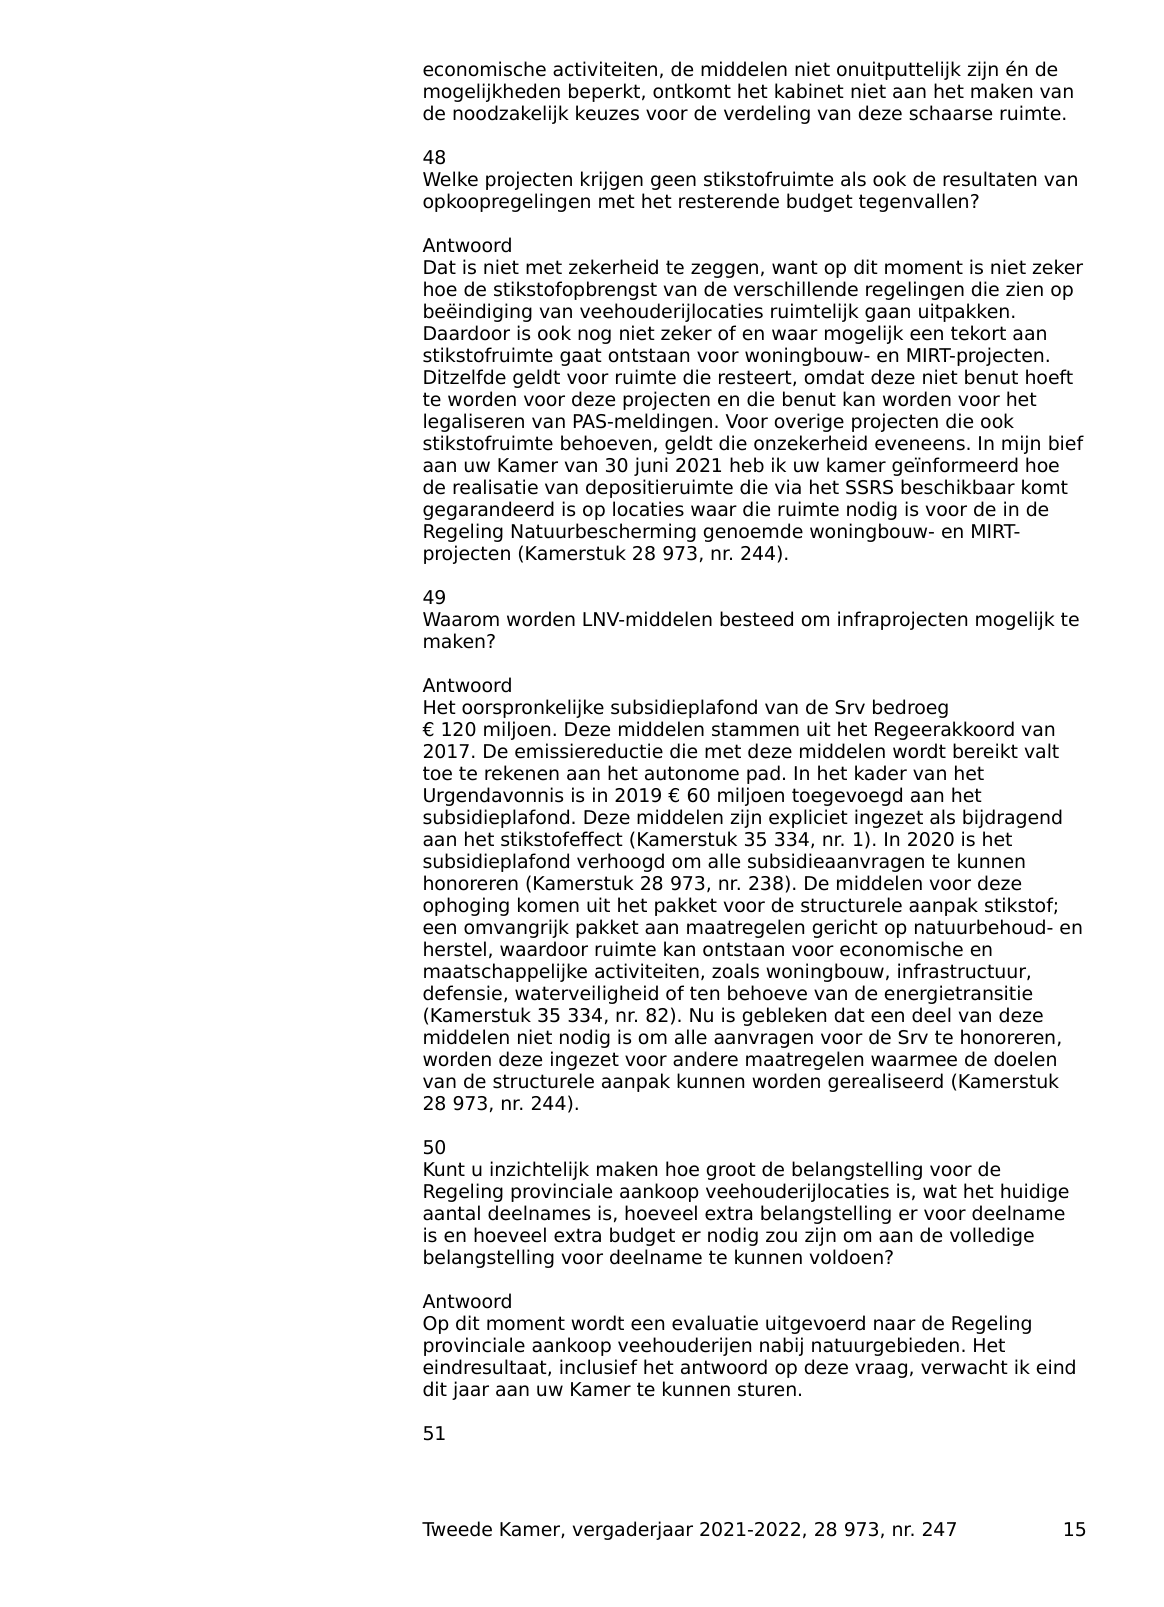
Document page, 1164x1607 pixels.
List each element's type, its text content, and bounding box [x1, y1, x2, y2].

text 49 [422, 587, 1087, 609]
text Antwoord [422, 1291, 1087, 1313]
text Antwoord [422, 675, 1087, 697]
text 50 [422, 1137, 1087, 1159]
text Waarom worden LNV-middelen besteed om infraprojecten mogelijk te maken? [422, 609, 1087, 653]
text 48 [422, 147, 1087, 169]
text 51 [422, 1423, 1087, 1445]
text Dat is niet met zekerheid te zeggen, want op dit moment is niet zeker hoe de stikstofopbrengst van de verschillende regelingen die zien op beëindiging van veehouderijlocaties ruimtelijk gaan uitpakken. Daardoor is ook nog niet zeker of en waar mogelijk een tekort aan stikstofruimte gaat ontstaan voor woningbouw- en MIRT-projecten. Ditzelfde geldt voor ruimte die resteert, omdat deze niet benut hoeft te worden voor deze projecten en die benut kan worden voor het legaliseren van PAS-meldingen. Voor overige projecten die ook stikstofruimte behoeven, geldt die onzekerheid eveneens. In mijn bief aan uw Kamer van 30 juni 2021 heb ik uw kamer geïnformeerd hoe de realisatie van depositieruimte die via het SSRS beschikbaar komt gegarandeerd is op locaties waar die ruimte nodig is voor de in de Regeling Natuurbescherming genoemde woningbouw- en MIRT-projecten (Kamerstuk 28 973, nr. 244). [422, 257, 1087, 565]
text Kunt u inzichtelijk maken hoe groot de belangstelling voor de Regeling provinciale aankoop veehouderijlocaties is, wat het huidige aantal deelnames is, hoeveel extra belangstelling er voor deelname is en hoeveel extra budget er nodig zou zijn om aan de volledige belangstelling voor deelname te kunnen voldoen? [422, 1159, 1087, 1269]
text Antwoord [422, 235, 1087, 257]
text Welke projecten krijgen geen stikstofruimte als ook de resultaten van opkoopregelingen met het resterende budget tegenvallen? [422, 169, 1087, 213]
text economische activiteiten, de middelen niet onuitputtelijk zijn én de mogelijkheden beperkt, ontkomt het kabinet niet aan het maken van de noodzakelijk keuzes voor de verdeling van deze schaarse ruimte. [422, 59, 1087, 125]
text Het oorspronkelijke subsidieplafond van de Srv bedroeg € 120 miljoen. Deze middelen stammen uit het Regeerakkoord van 2017. De emissiereductie die met deze middelen wordt bereikt valt toe te rekenen aan het autonome pad. In het kader van het Urgendavonnis is in 2019 € 60 miljoen toegevoegd aan het subsidieplafond. Deze middelen zijn expliciet ingezet als bijdragend aan het stikstofeffect (Kamerstuk 35 334, nr. 1). In 2020 is het subsidieplafond verhoogd om alle subsidieaanvragen te kunnen honoreren (Kamerstuk 28 973, nr. 238). De middelen voor deze ophoging komen uit het pakket voor de structurele aanpak stikstof; een omvangrijk pakket aan maatregelen gericht op natuurbehoud- en herstel, waardoor ruimte kan ontstaan voor economische en maatschappelijke activiteiten, zoals woningbouw, infrastructuur, defensie, waterveiligheid of ten behoeve van de energietransitie (Kamerstuk 35 334, nr. 82). Nu is gebleken dat een deel van deze middelen niet nodig is om alle aanvragen voor de Srv te honoreren, worden deze ingezet voor andere maatregelen waarmee de doelen van de structurele aanpak kunnen worden gerealiseerd (Kamerstuk 28 973, nr. 244). [422, 697, 1087, 1115]
text Op dit moment wordt een evaluatie uitgevoerd naar de Regeling provinciale aankoop veehouderijen nabij natuurgebieden. Het eindresultaat, inclusief het antwoord op deze vraag, verwacht ik eind dit jaar aan uw Kamer te kunnen sturen. [422, 1313, 1087, 1401]
